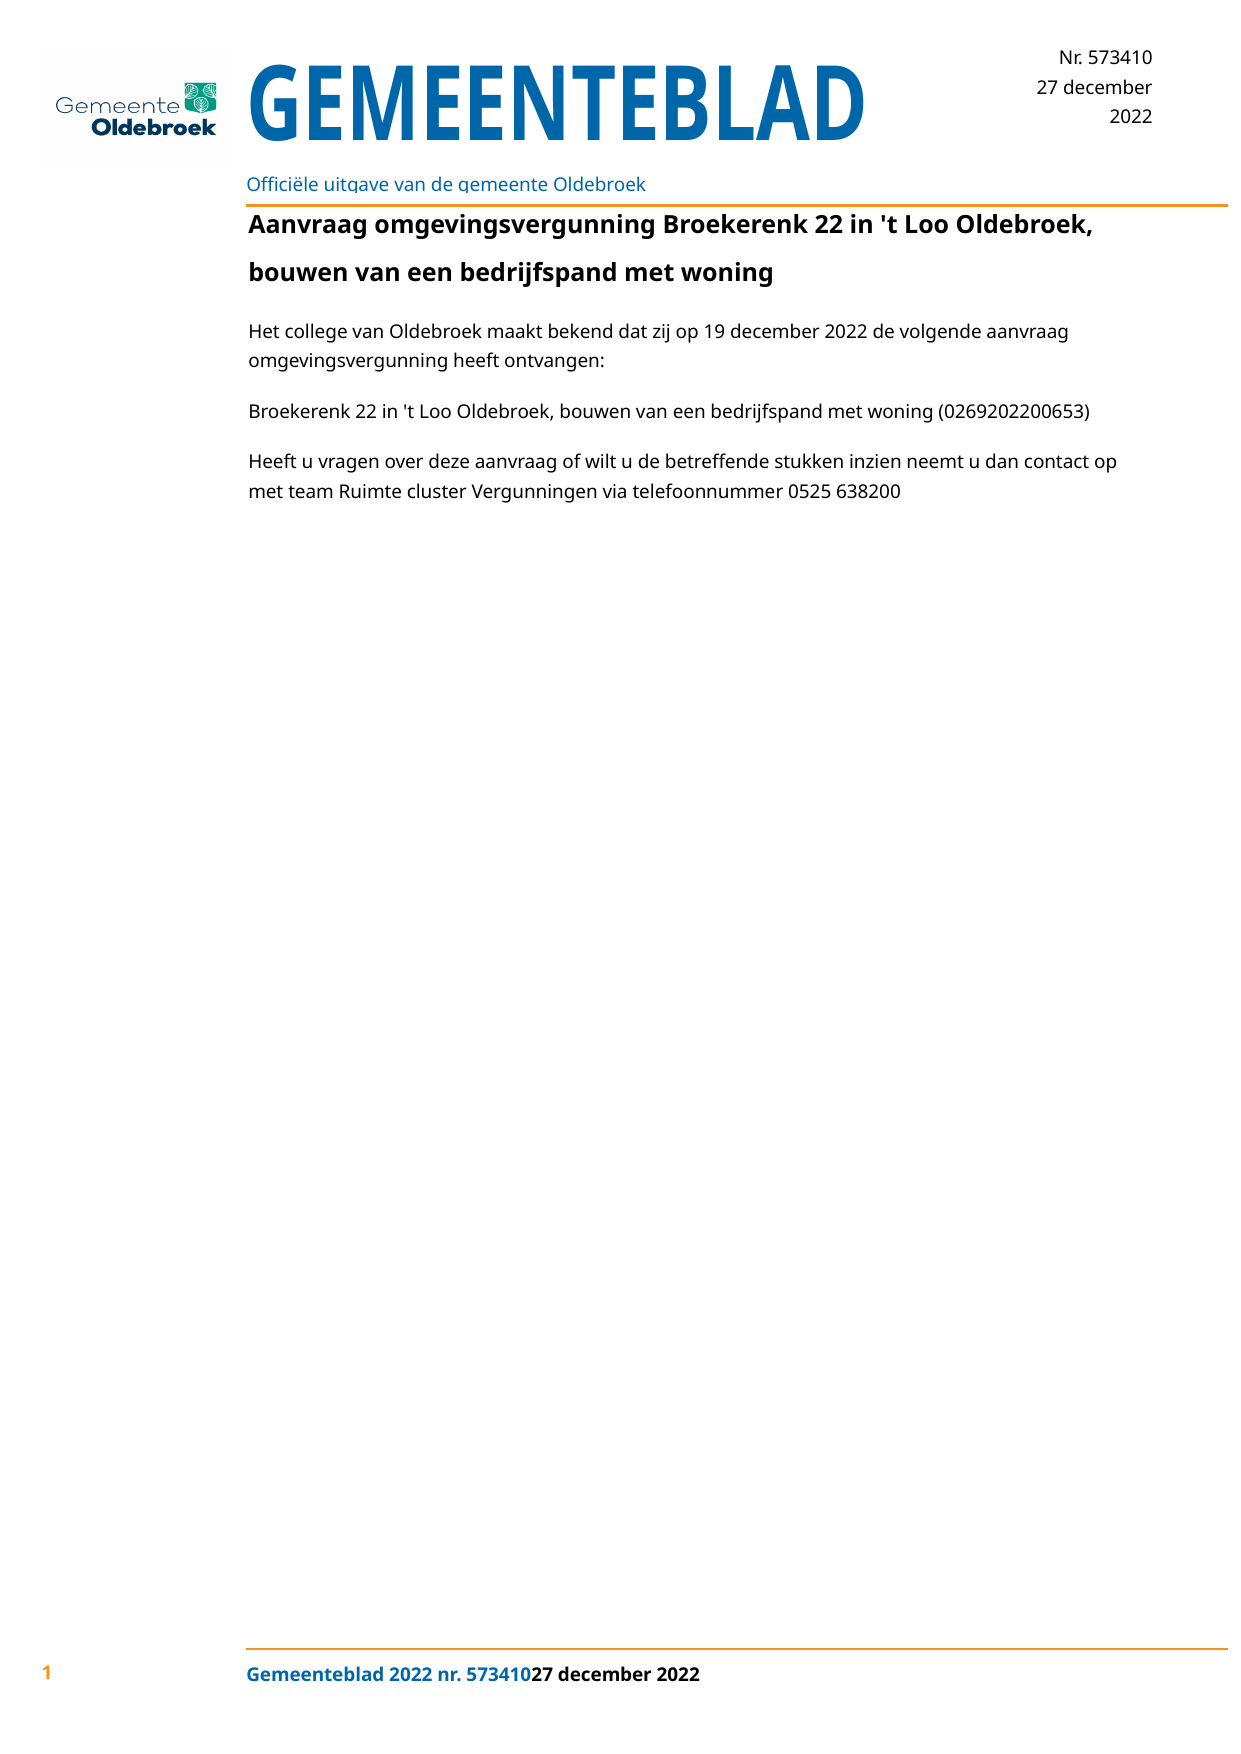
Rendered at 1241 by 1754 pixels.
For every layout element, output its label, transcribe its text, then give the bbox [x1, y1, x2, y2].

text Heeft u vragen over deze aanvraag of wilt u de betreffende stukken inzien neemt u dan contact op met team Ruimte cluster Vergunningen via telefoonnummer 0525 638200 [248, 448, 1152, 504]
text Aanvraag omgevingsvergunning Broekerenk 22 in 't Loo Oldebroek, bouwen van een bedrijfspand met woning [248, 207, 1152, 288]
text Het college van Oldebroek maakt bekend dat zij op 19 december 2022 de volgende aanvraag omgevingsvergunning heeft ontvangen: [248, 318, 1152, 373]
text Broekerenk 22 in 't Loo Oldebroek, bouwen van een bedrijfspand met woning (0269202200653) [248, 398, 1152, 424]
picture [41, 47, 231, 172]
